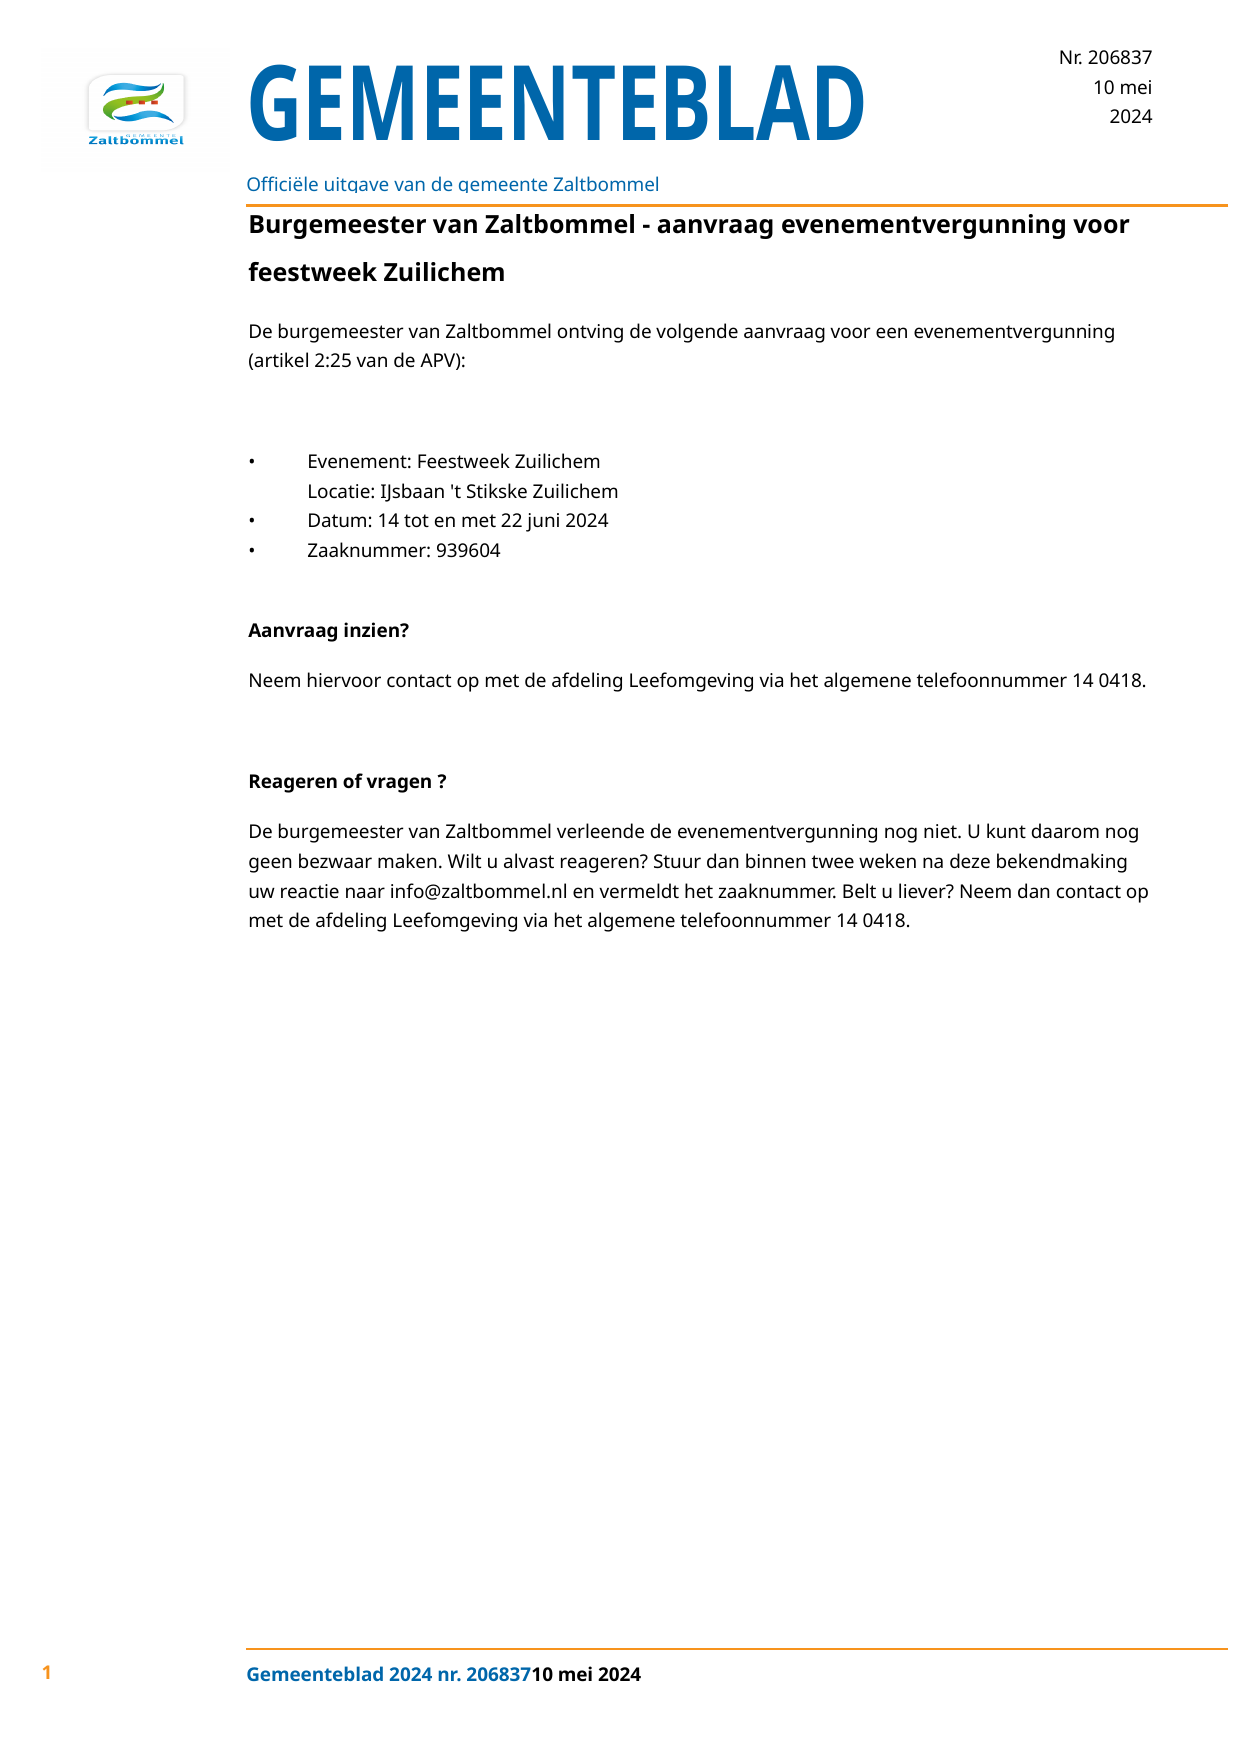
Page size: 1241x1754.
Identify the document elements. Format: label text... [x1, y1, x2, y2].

list Datum: 14 tot en met 22 juni 2024 [248, 507, 1152, 533]
picture [41, 47, 231, 172]
text Neem hiervoor contact op met de afdeling Leefomgeving via het algemene telefoonnummer 14 0418. [248, 667, 1152, 693]
text De burgemeester van Zaltbommel verleende de evenementvergunning nog niet. U kunt daarom nog geen bezwaar maken. Wilt u alvast reageren? Stuur dan binnen twee weken na deze bekendmaking uw reactie naar info@zaltbommel.nl en vermeldt het zaaknummer. Belt u liever? Neem dan contact op met de afdeling Leefomgeving via het algemene telefoonnummer 14 0418. [248, 819, 1152, 933]
text Burgemeester van Zaltbommel - aanvraag evenementvergunning voor feestweek Zuilichem [248, 207, 1152, 288]
text Aanvraag inzien? [248, 617, 1152, 643]
text De burgemeester van Zaltbommel ontving de volgende aanvraag voor een evenementvergunning (artikel 2:25 van de APV): [248, 318, 1152, 373]
text Reageren of vragen ? [248, 768, 1152, 794]
list Evenement: Feestweek Zuilichem [248, 448, 1152, 474]
list Locatie: IJsbaan 't Stikske Zuilichem [248, 478, 1152, 504]
list Zaaknummer: 939604 [248, 537, 1152, 563]
